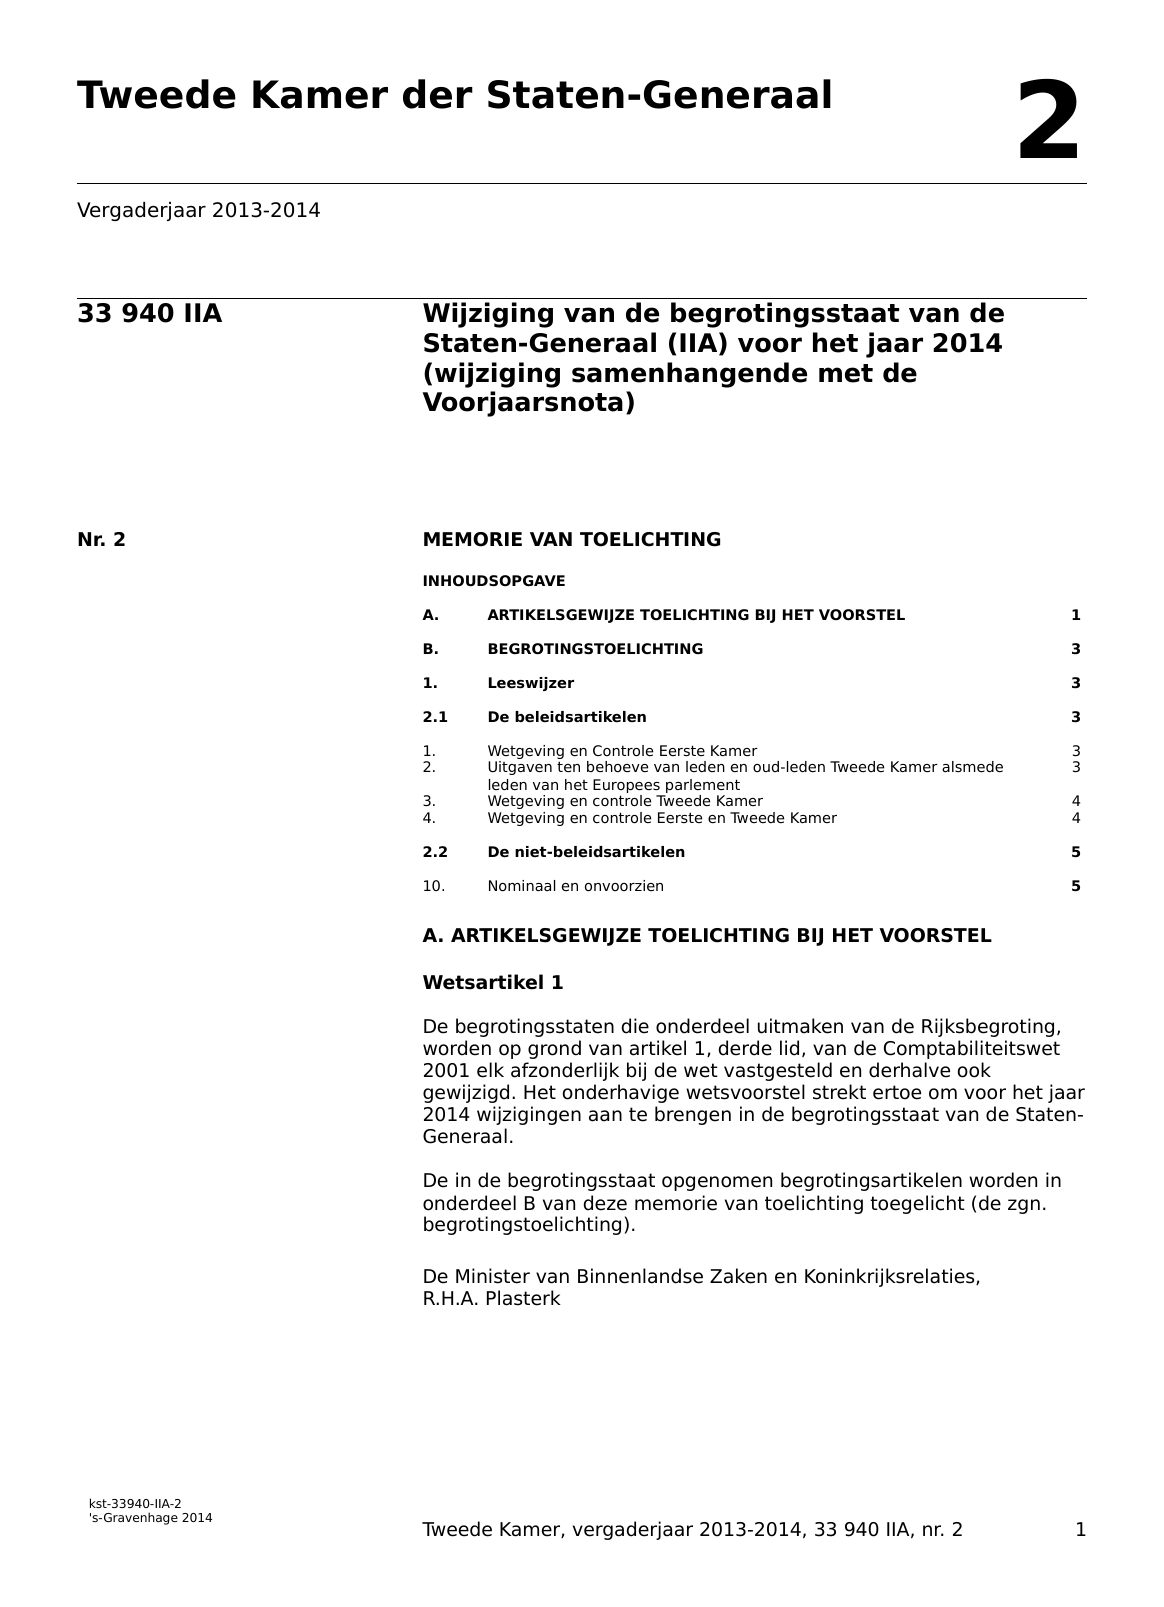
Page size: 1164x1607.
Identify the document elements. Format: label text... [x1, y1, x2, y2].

table_header Tweede Kamer der Staten-Generaal [77, 59, 886, 183]
table_cell 4. [422, 810, 481, 827]
subtitle Nr. 2 MEMORIE VAN TOELICHTING [77, 529, 1087, 551]
table_cell [481, 725, 1013, 742]
table_cell [1013, 725, 1087, 742]
table_header [1013, 573, 1087, 589]
text De begrotingsstaten die onderdeel uitmaken van de Rijksbegroting, worden op grond van artikel 1, derde lid, van de Comptabiliteitswet 2001 elk afzonderlijk bij de wet vastgesteld en derhalve ook gewijzigd. Het onderhavige wetsvoorstel strekt ertoe om voor het jaar 2014 wijzigingen aan te brengen in de begrotingsstaat van de Staten-Generaal. [422, 1016, 1087, 1148]
table_cell [1013, 624, 1087, 641]
table_cell Wetgeving en Controle Eerste Kamer [481, 743, 1013, 759]
text De in de begrotingsstaat opgenomen begrotingsartikelen worden in onderdeel B van deze memorie van toelichting toegelicht (de zgn. begrotingstoelichting). [422, 1170, 1087, 1236]
table_cell 3 [1013, 709, 1087, 725]
table_cell 10. [422, 878, 481, 895]
subtitle 33 940 IIA Wijziging van de begrotingsstaat van de Staten-Generaal (IIA) voor het jaar 2014 (wijziging samenhangende met de Voorjaarsnota) [77, 299, 1087, 418]
table_cell [481, 658, 1013, 674]
table_cell 5 [1013, 878, 1087, 895]
table_cell [1013, 827, 1087, 844]
table_cell [481, 861, 1013, 878]
table_cell [422, 861, 481, 878]
subtitle A. ARTIKELSGEWIJZE TOELICHTING BIJ HET VOORSTEL [422, 925, 1087, 947]
table_cell [1013, 658, 1087, 674]
table_cell [422, 725, 481, 742]
table_cell [481, 691, 1013, 708]
table_cell De beleidsartikelen [481, 709, 1013, 725]
table_cell [481, 590, 1013, 607]
table_cell 1 [1013, 607, 1087, 623]
table_cell 3 [1013, 759, 1087, 793]
table_cell [1013, 691, 1087, 708]
table_cell ARTIKELSGEWIJZE TOELICHTING BIJ HET VOORSTEL [481, 607, 1013, 623]
table_cell [481, 624, 1013, 641]
table_cell 4 [1013, 793, 1087, 810]
table_cell [422, 691, 481, 708]
table_cell [422, 624, 481, 641]
table_cell A. [422, 607, 481, 623]
table_header 2 [886, 59, 1087, 183]
table_cell Nominaal en onvoorzien [481, 878, 1013, 895]
table_cell 5 [1013, 844, 1087, 861]
text kst-33940-IIA-2 [88, 1497, 323, 1511]
table_cell 2.2 [422, 844, 481, 861]
table_cell B. [422, 641, 481, 657]
table_cell Wetgeving en controle Eerste en Tweede Kamer [481, 810, 1013, 827]
table_cell [1013, 861, 1087, 878]
table_cell 3 [1013, 743, 1087, 759]
table_cell [422, 658, 481, 674]
table_cell 3 [1013, 675, 1087, 691]
table_cell Uitgaven ten behoeve van leden en oud-leden Tweede Kamer alsmede leden van het Europees parlement [481, 759, 1013, 793]
table_cell 1. [422, 743, 481, 759]
subtitle Wetsartikel 1 [422, 972, 1087, 994]
table_cell [422, 827, 481, 844]
table_cell 4 [1013, 810, 1087, 827]
text 's-Gravenhage 2014 [88, 1511, 323, 1525]
table_header INHOUDSOPGAVE [422, 573, 1013, 589]
table_cell 2. [422, 759, 481, 793]
table_cell BEGROTINGSTOELICHTING [481, 641, 1013, 657]
table_cell [422, 590, 481, 607]
table_cell 3. [422, 793, 481, 810]
table_cell Wetgeving en controle Tweede Kamer [481, 793, 1013, 810]
table_cell De niet-beleidsartikelen [481, 844, 1013, 861]
text De Minister van Binnenlandse Zaken en Koninkrijksrelaties, R.H.A. Plasterk [422, 1266, 1087, 1310]
table_cell 2.1 [422, 709, 481, 725]
table_cell [1013, 590, 1087, 607]
table_cell 1. [422, 675, 481, 691]
table_cell [481, 827, 1013, 844]
table_cell Vergaderjaar 2013-2014 [77, 184, 1087, 298]
table_cell Leeswijzer [481, 675, 1013, 691]
table_cell 3 [1013, 641, 1087, 657]
